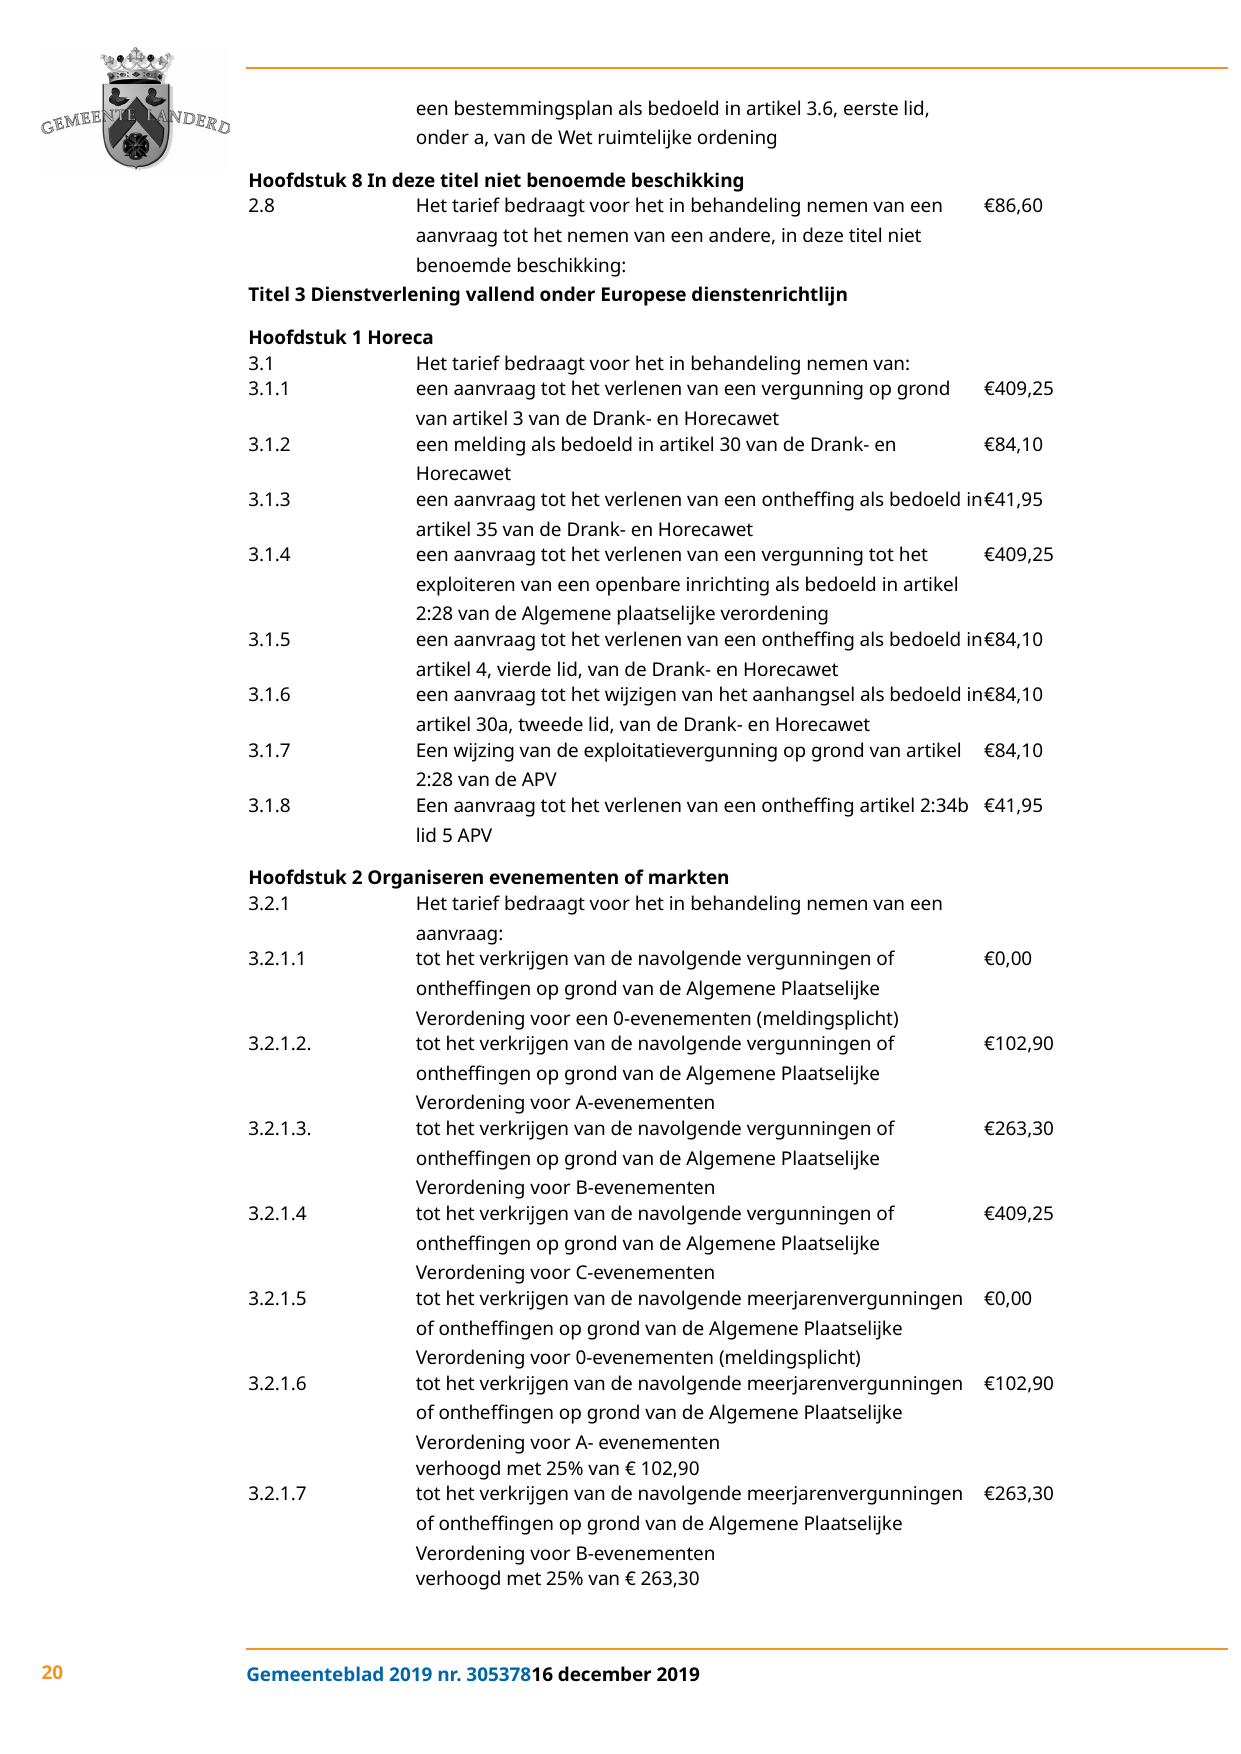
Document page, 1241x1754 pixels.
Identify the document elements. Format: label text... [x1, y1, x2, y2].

table_cell €0,00 [984, 1285, 1152, 1370]
table_header [984, 890, 1152, 946]
table_cell [248, 1566, 416, 1591]
table_cell €41,95 [984, 792, 1152, 848]
table_cell een aanvraag tot het wijzigen van het aanhangsel als bedoeld in artikel 30a, tweede lid, van de Drank- en Horecawet [416, 682, 984, 737]
table_header 2.8 [248, 193, 416, 278]
table_cell 3.1.1 [248, 376, 416, 431]
table_cell [984, 95, 1152, 150]
table_header 3.2.1 [248, 890, 416, 946]
table_header Het tarief bedraagt voor het in behandeling nemen van een aanvraag: [416, 890, 984, 946]
table_cell een aanvraag tot het verlenen van een ontheffing als bedoeld in artikel 35 van de Drank- en Horecawet [416, 486, 984, 541]
table_header 3.1 [248, 350, 416, 376]
table_cell 3.2.1.6 [248, 1370, 416, 1455]
table_cell verhoogd met 25% van € 102,90 [416, 1455, 984, 1481]
table_cell [248, 95, 416, 150]
table_cell tot het verkrijgen van de navolgende meerjarenvergunningen of ontheffingen op grond van de Algemene Plaatselijke Verordening voor A- evenementen [416, 1370, 984, 1455]
table_cell €41,95 [984, 486, 1152, 541]
table_cell €84,10 [984, 431, 1152, 486]
table_cell tot het verkrijgen van de navolgende vergunningen of ontheffingen op grond van de Algemene Plaatselijke Verordening voor A-evenementen [416, 1030, 984, 1115]
table_cell [984, 1455, 1152, 1481]
table_cell €84,10 [984, 737, 1152, 792]
table_cell een aanvraag tot het verlenen van een ontheffing als bedoeld in artikel 4, vierde lid, van de Drank- en Horecawet [416, 626, 984, 682]
table_header €86,60 [984, 193, 1152, 278]
text Hoofdstuk 2 Organiseren evenementen of markten [248, 864, 1152, 890]
table_cell tot het verkrijgen van de navolgende vergunningen of ontheffingen op grond van de Algemene Plaatselijke Verordening voor B-evenementen [416, 1115, 984, 1200]
table_cell 3.1.4 [248, 541, 416, 626]
table_cell €102,90 [984, 1030, 1152, 1115]
table_header Het tarief bedraagt voor het in behandeling nemen van: [416, 350, 984, 376]
text Hoofdstuk 8 In deze titel niet benoemde beschikking [248, 167, 1152, 193]
table_cell 3.1.8 [248, 792, 416, 848]
table_cell 3.2.1.1 [248, 946, 416, 1030]
table_cell een bestemmingsplan als bedoeld in artikel 3.6, eerste lid, onder a, van de Wet ruimtelijke ordening [416, 95, 984, 150]
table_cell €263,30 [984, 1115, 1152, 1200]
table_cell 3.1.6 [248, 682, 416, 737]
table_cell tot het verkrijgen van de navolgende meerjarenvergunningen of ontheffingen op grond van de Algemene Plaatselijke Verordening voor 0-evenementen (meldingsplicht) [416, 1285, 984, 1370]
table_cell 3.1.3 [248, 486, 416, 541]
table_cell verhoogd met 25% van € 263,30 [416, 1566, 984, 1591]
table_cell [248, 1455, 416, 1481]
table_cell €0,00 [984, 946, 1152, 1030]
table_cell tot het verkrijgen van de navolgende vergunningen of ontheffingen op grond van de Algemene Plaatselijke Verordening voor een 0-evenementen (meldingsplicht) [416, 946, 984, 1030]
picture [41, 47, 231, 172]
table_header Het tarief bedraagt voor het in behandeling nemen van een aanvraag tot het nemen van een andere, in deze titel niet benoemde beschikking: [416, 193, 984, 278]
table_cell 3.2.1.4 [248, 1200, 416, 1285]
table_cell 3.1.2 [248, 431, 416, 486]
table_cell €409,25 [984, 1200, 1152, 1285]
table_cell een melding als bedoeld in artikel 30 van de Drank- en Horecawet [416, 431, 984, 486]
table_cell Een aanvraag tot het verlenen van een ontheffing artikel 2:34b lid 5 APV [416, 792, 984, 848]
table_cell 3.1.7 [248, 737, 416, 792]
table_cell €409,25 [984, 376, 1152, 431]
table_cell 3.2.1.7 [248, 1481, 416, 1566]
table_cell €409,25 [984, 541, 1152, 626]
table_cell tot het verkrijgen van de navolgende vergunningen of ontheffingen op grond van de Algemene Plaatselijke Verordening voor C-evenementen [416, 1200, 984, 1285]
table_cell €102,90 [984, 1370, 1152, 1455]
table_cell 3.2.1.3. [248, 1115, 416, 1200]
text Hoofdstuk 1 Horeca [248, 324, 1152, 350]
table_cell €84,10 [984, 682, 1152, 737]
table_cell Een wijzing van de exploitatievergunning op grond van artikel 2:28 van de APV [416, 737, 984, 792]
table_cell [984, 1566, 1152, 1591]
table_cell €84,10 [984, 626, 1152, 682]
table_cell €263,30 [984, 1481, 1152, 1566]
table_cell 3.2.1.5 [248, 1285, 416, 1370]
table_cell 3.2.1.2. [248, 1030, 416, 1115]
table_cell een aanvraag tot het verlenen van een vergunning tot het exploiteren van een openbare inrichting als bedoeld in artikel 2:28 van de Algemene plaatselijke verordening [416, 541, 984, 626]
table_cell tot het verkrijgen van de navolgende meerjarenvergunningen of ontheffingen op grond van de Algemene Plaatselijke Verordening voor B-evenementen [416, 1481, 984, 1566]
table_cell 3.1.5 [248, 626, 416, 682]
table_header [984, 350, 1152, 376]
table_cell een aanvraag tot het verlenen van een vergunning op grond van artikel 3 van de Drank- en Horecawet [416, 376, 984, 431]
text Titel 3 Dienstverlening vallend onder Europese dienstenrichtlijn [248, 281, 1152, 307]
